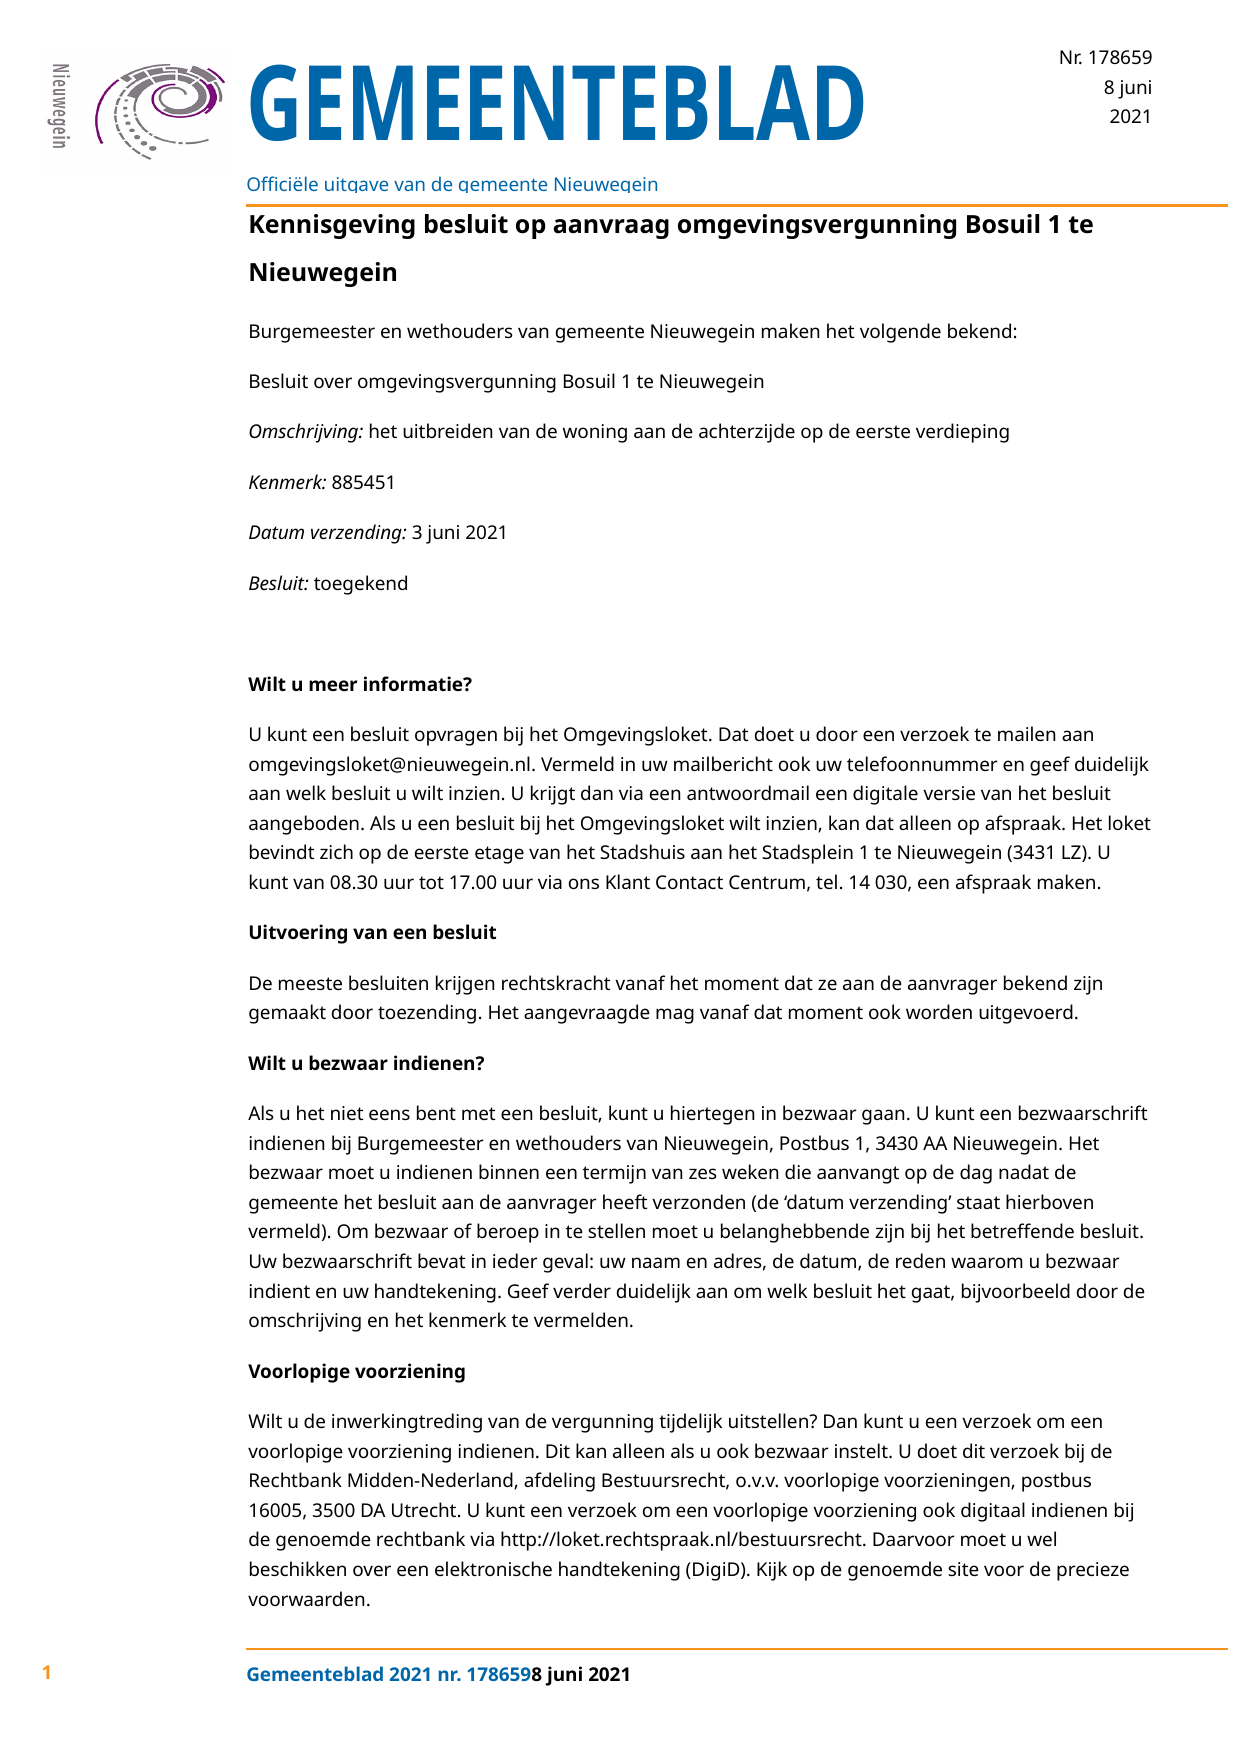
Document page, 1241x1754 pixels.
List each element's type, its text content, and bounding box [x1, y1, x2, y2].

text Uitvoering van een besluit [248, 919, 1152, 945]
text Wilt u de inwerkingtreding van de vergunning tijdelijk uitstellen? Dan kunt u een verzoek om een voorlopige voorziening indienen. Dit kan alleen als u ook bezwaar instelt. U doet dit verzoek bij de Rechtbank Midden-Nederland, afdeling Bestuursrecht, o.v.v. voorlopige voorzieningen, postbus 16005, 3500 DA Utrecht. U kunt een verzoek om een voorlopige voorziening ook digitaal indienen bij de genoemde rechtbank via http://loket.rechtspraak.nl/bestuursrecht. Daarvoor moet u wel beschikken over een elektronische handtekening (DigiD). Kijk op de genoemde site voor de precieze voorwaarden. [248, 1408, 1152, 1612]
text Datum verzending: 3 juni 2021 [248, 519, 1152, 545]
text Als u het niet eens bent met een besluit, kunt u hiertegen in bezwaar gaan. U kunt een bezwaarschrift indienen bij Burgemeester en wethouders van Nieuwegein, Postbus 1, 3430 AA Nieuwegein. Het bezwaar moet u indienen binnen een termijn van zes weken die aanvangt op de dag nadat de gemeente het besluit aan de aanvrager heeft verzonden (de ‘datum verzending’ staat hierboven vermeld). Om bezwaar of beroep in te stellen moet u belanghebbende zijn bij het betreffende besluit. Uw bezwaarschrift bevat in ieder geval: uw naam en adres, de datum, de reden waarom u bezwaar indient en uw handtekening. Geef verder duidelijk aan om welk besluit het gaat, bijvoorbeeld door de omschrijving en het kenmerk te vermelden. [248, 1100, 1152, 1333]
text U kunt een besluit opvragen bij het Omgevingsloket. Dat doet u door een verzoek te mailen aan omgevingsloket@nieuwegein.nl. Vermeld in uw mailbericht ook uw telefoonnummer en geef duidelijk aan welk besluit u wilt inzien. U krijgt dan via een antwoordmail een digitale versie van het besluit aangeboden. Als u een besluit bij het Omgevingsloket wilt inzien, kan dat alleen op afspraak. Het loket bevindt zich op de eerste etage van het Stadshuis aan het Stadsplein 1 te Nieuwegein (3431 LZ). U kunt van 08.30 uur tot 17.00 uur via ons Klant Contact Centrum, tel. 14 030, een afspraak maken. [248, 721, 1152, 895]
text De meeste besluiten krijgen rechtskracht vanaf het moment dat ze aan de aanvrager bekend zijn gemaakt door toezending. Het aangevraagde mag vanaf dat moment ook worden uitgevoerd. [248, 970, 1152, 1025]
text Burgemeester en wethouders van gemeente Nieuwegein maken het volgende bekend: [248, 318, 1152, 344]
text Voorlopige voorziening [248, 1358, 1152, 1384]
picture [41, 47, 231, 172]
text Besluit over omgevingsvergunning Bosuil 1 te Nieuwegein [248, 368, 1152, 394]
text Besluit: toegekend [248, 570, 1152, 596]
text Wilt u meer informatie? [248, 671, 1152, 697]
text Kenmerk: 885451 [248, 469, 1152, 495]
text Omschrijving: het uitbreiden van de woning aan de achterzijde op de eerste verdieping [248, 419, 1152, 444]
text Wilt u bezwaar indienen? [248, 1050, 1152, 1076]
text Kennisgeving besluit op aanvraag omgevingsvergunning Bosuil 1 te Nieuwegein [248, 207, 1152, 288]
